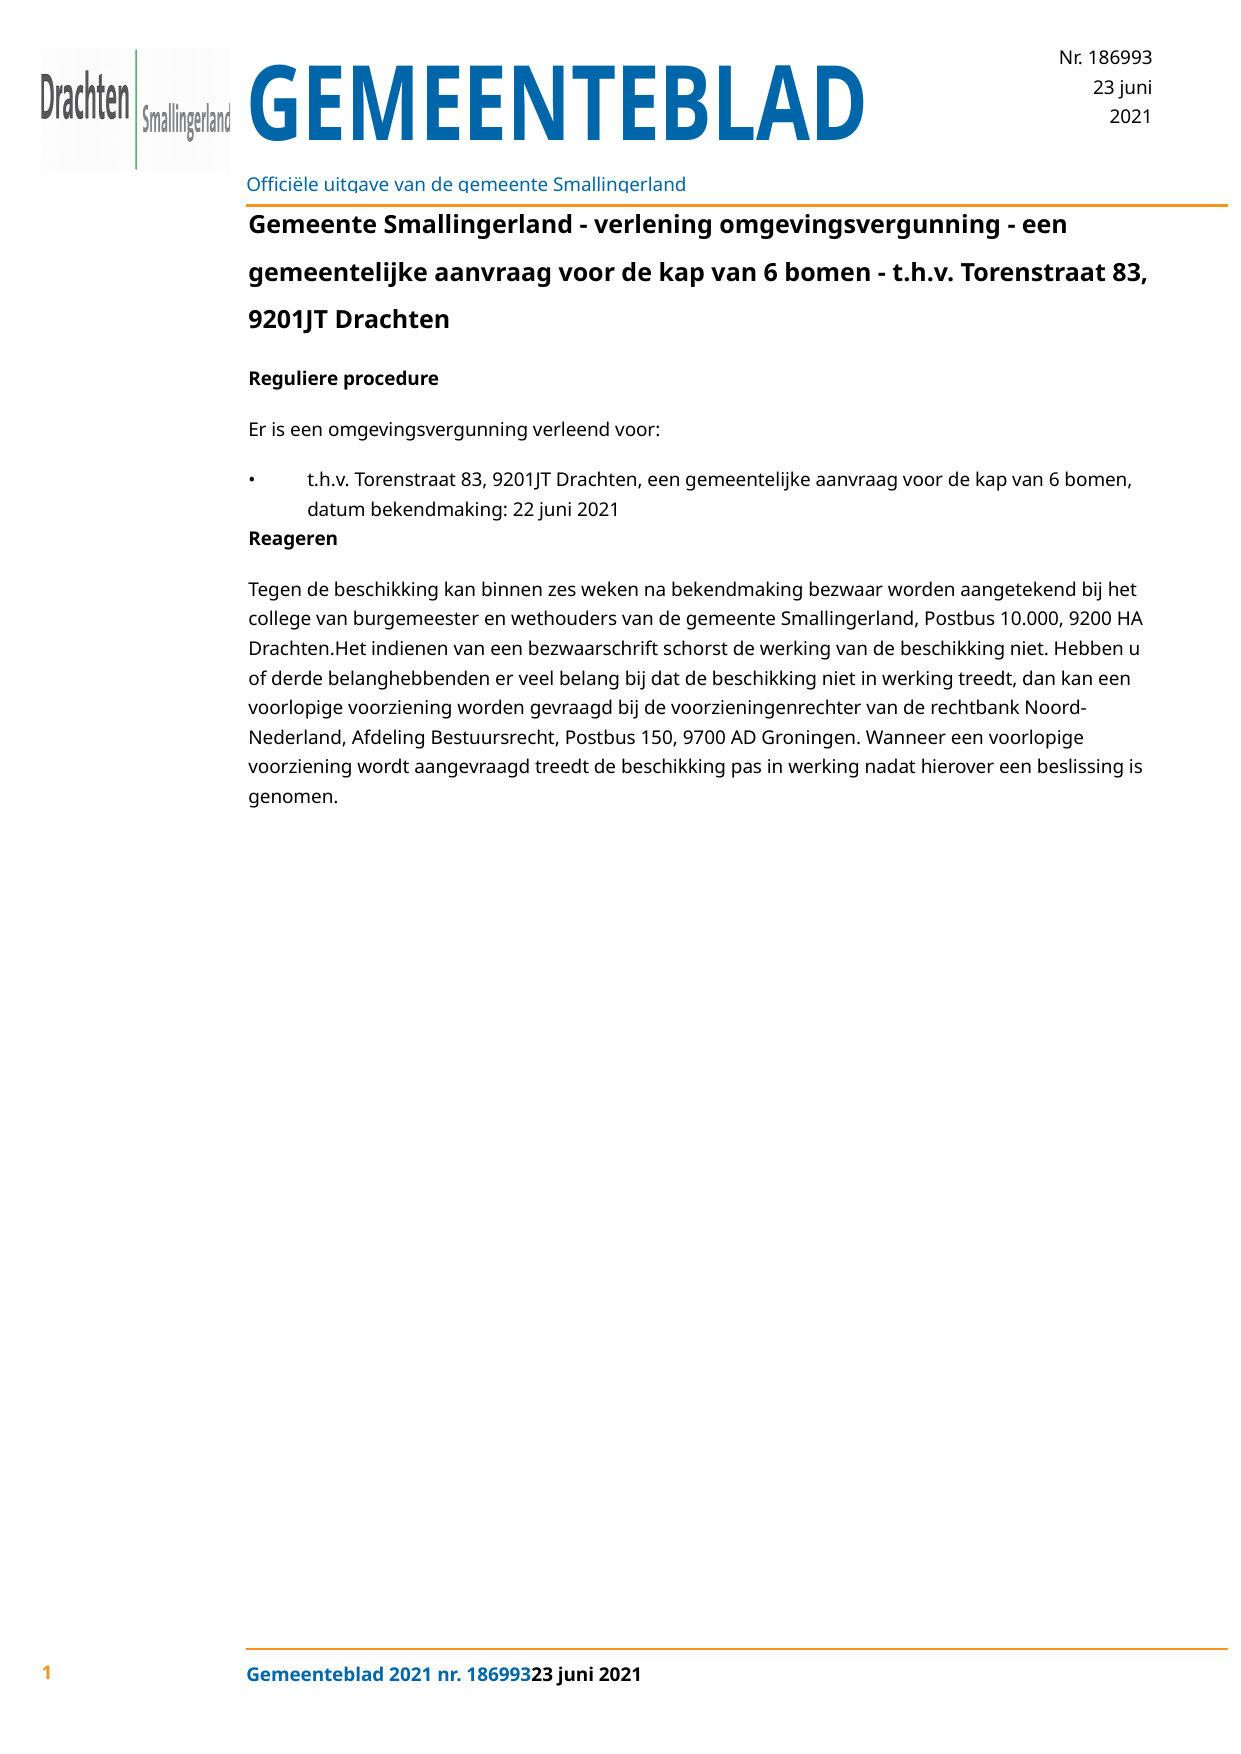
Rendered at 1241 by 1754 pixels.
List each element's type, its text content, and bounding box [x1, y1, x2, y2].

list t.h.v. Torenstraat 83, 9201JT Drachten, een gemeentelijke aanvraag voor de kap van 6 bomen, datum bekendmaking: 22 juni 2021 [248, 466, 1152, 522]
picture [41, 47, 231, 172]
text Reguliere procedure [248, 366, 1152, 391]
text Tegen de beschikking kan binnen zes weken na bekendmaking bezwaar worden aangetekend bij het college van burgemeester en wethouders van de gemeente Smallingerland, Postbus 10.000, 9200 HA Drachten.Het indienen van een bezwaarschrift schorst de werking van de beschikking niet. Hebben u of derde belanghebbenden er veel belang bij dat de beschikking niet in werking treedt, dan kan een voorlopige voorziening worden gevraagd bij de voorzieningenrechter van de rechtbank Noord-Nederland, Afdeling Bestuursrecht, Postbus 150, 9700 AD Groningen. Wanneer een voorlopige voorziening wordt aangevraagd treedt de beschikking pas in werking nadat hierover een beslissing is genomen. [248, 576, 1152, 809]
text Er is een omgevingsvergunning verleend voor: [248, 416, 1152, 442]
text Gemeente Smallingerland - verlening omgevingsvergunning - een gemeentelijke aanvraag voor de kap van 6 bomen - t.h.v. Torenstraat 83, 9201JT Drachten [248, 207, 1152, 336]
text Reageren [248, 526, 1152, 551]
